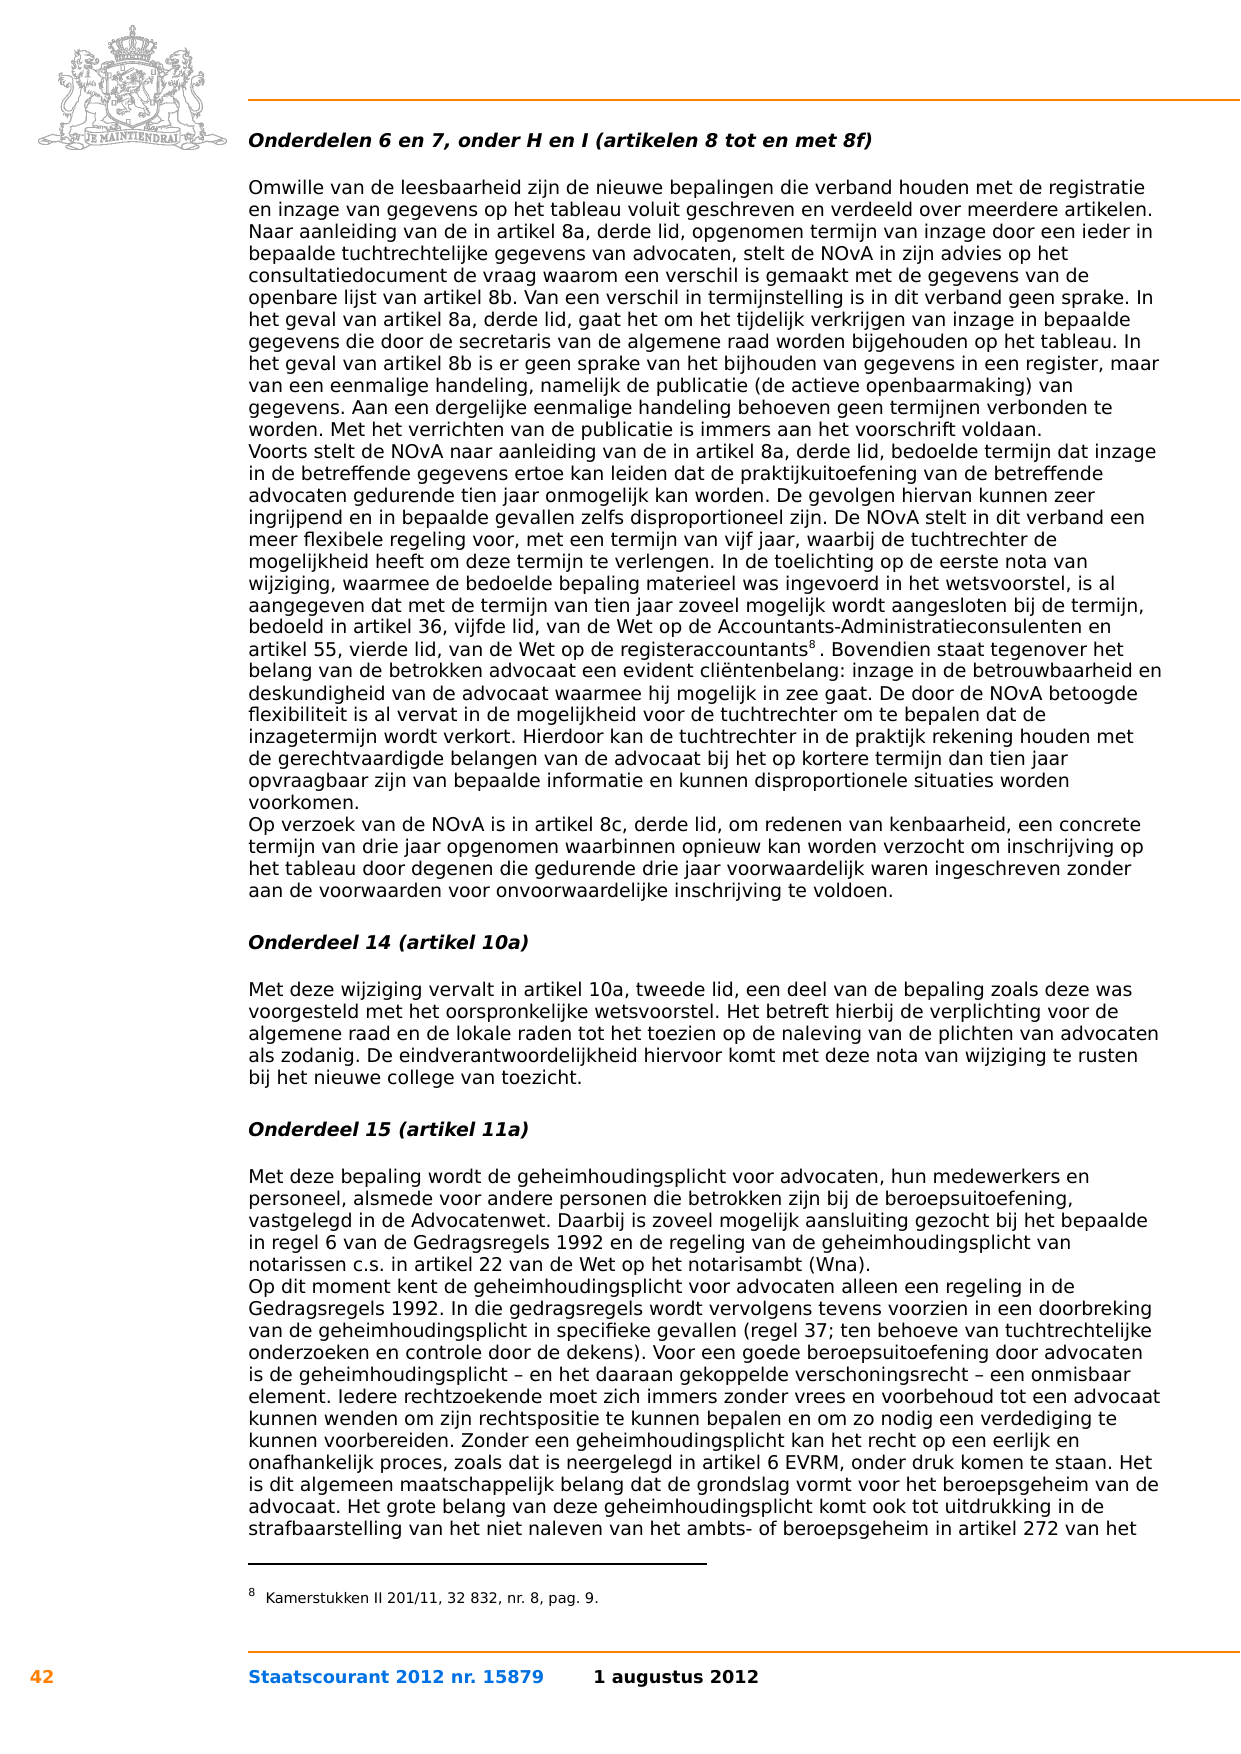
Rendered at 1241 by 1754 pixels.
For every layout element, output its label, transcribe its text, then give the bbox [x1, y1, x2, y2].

text Kamerstukken II 201/11, 32 832, nr. 8, pag. 9. [248, 1586, 1163, 1608]
text Op verzoek van de NOvA is in artikel 8c, derde lid, om redenen van kenbaarheid, een concrete termijn van drie jaar opgenomen waarbinnen opnieuw kan worden verzocht om inschrijving op het tableau door degenen die gedurende drie jaar voorwaardelijk waren ingeschreven zonder aan de voorwaarden voor onvoorwaardelijke inschrijving te voldoen. [248, 814, 1163, 902]
text Met deze bepaling wordt de geheimhoudingsplicht voor advocaten, hun medewerkers en personeel, alsmede voor andere personen die betrokken zijn bij de beroepsuitoefening, vastgelegd in de Advocatenwet. Daarbij is zoveel mogelijk aansluiting gezocht bij het bepaalde in regel 6 van de Gedragsregels 1992 en de regeling van de geheimhoudingsplicht van notarissen c.s. in artikel 22 van de Wet op het notarisambt (Wna). [248, 1166, 1163, 1276]
picture [38, 25, 227, 150]
subtitle Onderdelen 6 en 7, onder H en I (artikelen 8 tot en met 8f) [248, 130, 1163, 152]
subtitle Onderdeel 14 (artikel 10a) [248, 932, 1163, 954]
text Voorts stelt de NOvA naar aanleiding van de in artikel 8a, derde lid, bedoelde termijn dat inzage in de betreffende gegevens ertoe kan leiden dat de praktijkuitoefening van de betreffende advocaten gedurende tien jaar onmogelijk kan worden. De gevolgen hiervan kunnen zeer ingrijpend en in bepaalde gevallen zelfs disproportioneel zijn. De NOvA stelt in dit verband een meer flexibele regeling voor, met een termijn van vijf jaar, waarbij de tuchtrechter de mogelijkheid heeft om deze termijn te verlengen. In de toelichting op de eerste nota van wijziging, waarmee de bedoelde bepaling materieel was ingevoerd in het wetsvoorstel, is al aangegeven dat met de termijn van tien jaar zoveel mogelijk wordt aangesloten bij de termijn, bedoeld in artikel 36, vijfde lid, van de Wet op de Accountants-Administratieconsulenten en artikel 55, vierde lid, van de Wet op de registeraccountants. Bovendien staat tegenover het belang van de betrokken advocaat een evident cliëntenbelang: inzage in de betrouwbaarheid en deskundigheid van de advocaat waarmee hij mogelijk in zee gaat. De door de NOvA betoogde flexibiliteit is al vervat in de mogelijkheid voor de tuchtrechter om te bepalen dat de inzagetermijn wordt verkort. Hierdoor kan de tuchtrechter in de praktijk rekening houden met de gerechtvaardigde belangen van de advocaat bij het op kortere termijn dan tien jaar opvraagbaar zijn van bepaalde informatie en kunnen disproportionele situaties worden voorkomen. [248, 441, 1163, 814]
text Met deze wijziging vervalt in artikel 10a, tweede lid, een deel van de bepaling zoals deze was voorgesteld met het oorspronkelijke wetsvoorstel. Het betreft hierbij de verplichting voor de algemene raad en de lokale raden tot het toezien op de naleving van de plichten van advocaten als zodanig. De eindverantwoordelijkheid hiervoor komt met deze nota van wijziging te rusten bij het nieuwe college van toezicht. [248, 979, 1163, 1089]
text Op dit moment kent de geheimhoudingsplicht voor advocaten alleen een regeling in de Gedragsregels 1992. In die gedragsregels wordt vervolgens tevens voorzien in een doorbreking van de geheimhoudingsplicht in specifieke gevallen (regel 37; ten behoeve van tuchtrechtelijke onderzoeken en controle door de dekens). Voor een goede beroepsuitoefening door advocaten is de geheimhoudingsplicht – en het daaraan gekoppelde verschoningsrecht – een onmisbaar element. Iedere rechtzoekende moet zich immers zonder vrees en voorbehoud tot een advocaat kunnen wenden om zijn rechtspositie te kunnen bepalen en om zo nodig een verdediging te kunnen voorbereiden. Zonder een geheimhoudingsplicht kan het recht op een eerlijk en onafhankelijk proces, zoals dat is neergelegd in artikel 6 EVRM, onder druk komen te staan. Het is dit algemeen maatschappelijk belang dat de grondslag vormt voor het beroepsgeheim van de advocaat. Het grote belang van deze geheimhoudingsplicht komt ook tot uitdrukking in de strafbaarstelling van het niet naleven van het ambts- of beroepsgeheim in artikel 272 van het [248, 1276, 1163, 1540]
subtitle Onderdeel 15 (artikel 11a) [248, 1119, 1163, 1141]
text Omwille van de leesbaarheid zijn de nieuwe bepalingen die verband houden met de registratie en inzage van gegevens op het tableau voluit geschreven en verdeeld over meerdere artikelen. Naar aanleiding van de in artikel 8a, derde lid, opgenomen termijn van inzage door een ieder in bepaalde tuchtrechtelijke gegevens van advocaten, stelt de NOvA in zijn advies op het consultatiedocument de vraag waarom een verschil is gemaakt met de gegevens van de openbare lijst van artikel 8b. Van een verschil in termijnstelling is in dit verband geen sprake. In het geval van artikel 8a, derde lid, gaat het om het tijdelijk verkrijgen van inzage in bepaalde gegevens die door de secretaris van de algemene raad worden bijgehouden op het tableau. In het geval van artikel 8b is er geen sprake van het bijhouden van gegevens in een register, maar van een eenmalige handeling, namelijk de publicatie (de actieve openbaarmaking) van gegevens. Aan een dergelijke eenmalige handeling behoeven geen termijnen verbonden te worden. Met het verrichten van de publicatie is immers aan het voorschrift voldaan. [248, 177, 1163, 441]
